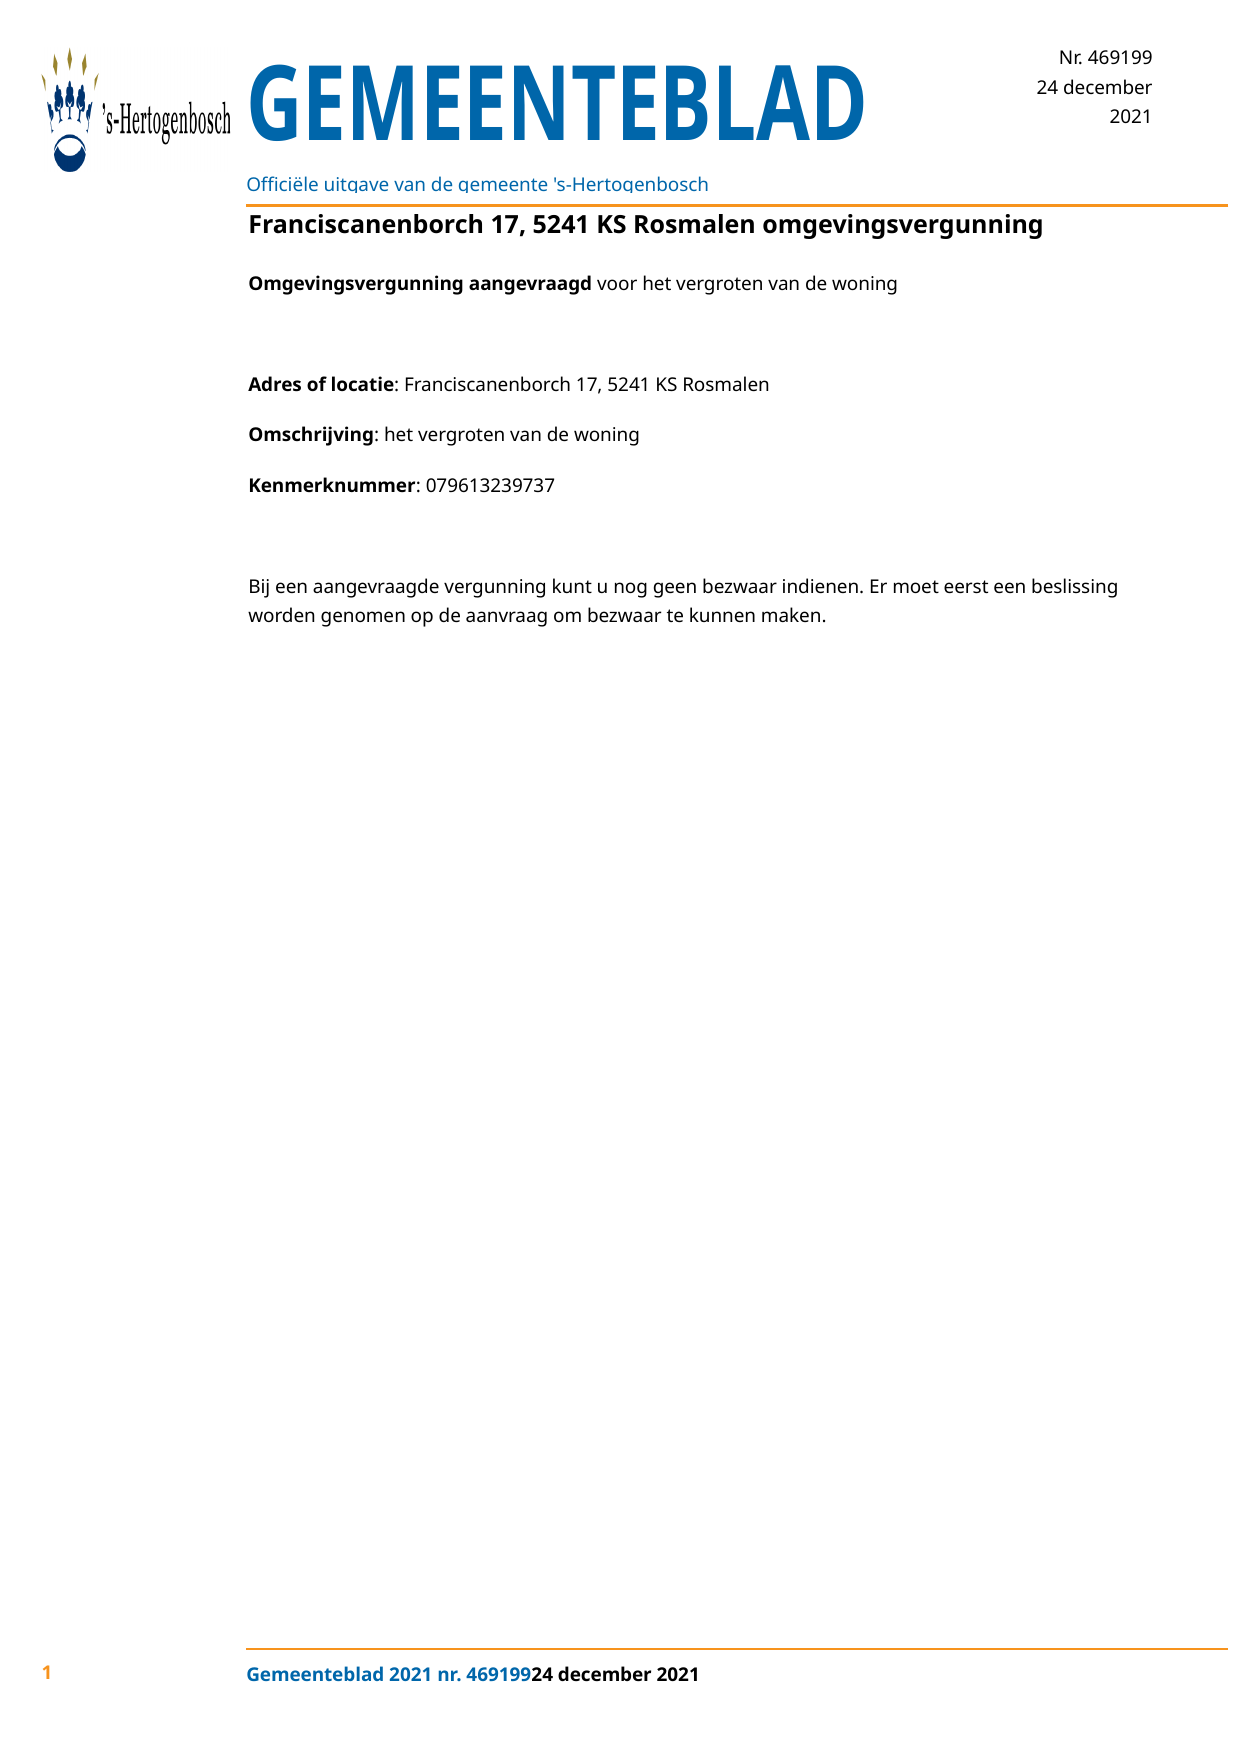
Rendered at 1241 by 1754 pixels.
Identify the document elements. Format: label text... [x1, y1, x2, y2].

text Adres of locatie: Franciscanenborch 17, 5241 KS Rosmalen [248, 371, 1152, 397]
text Omschrijving: het vergroten van de woning [248, 422, 1152, 447]
text Omgevingsvergunning aangevraagd voor het vergroten van de woning [248, 270, 1152, 296]
text Bij een aangevraagde vergunning kunt u nog geen bezwaar indienen. Er moet eerst een beslissing worden genomen op de aanvraag om bezwaar te kunnen maken. [248, 573, 1152, 628]
text Kenmerknummer: 079613239737 [248, 472, 1152, 498]
picture [41, 47, 231, 172]
text Franciscanenborch 17, 5241 KS Rosmalen omgevingsvergunning [248, 207, 1152, 241]
